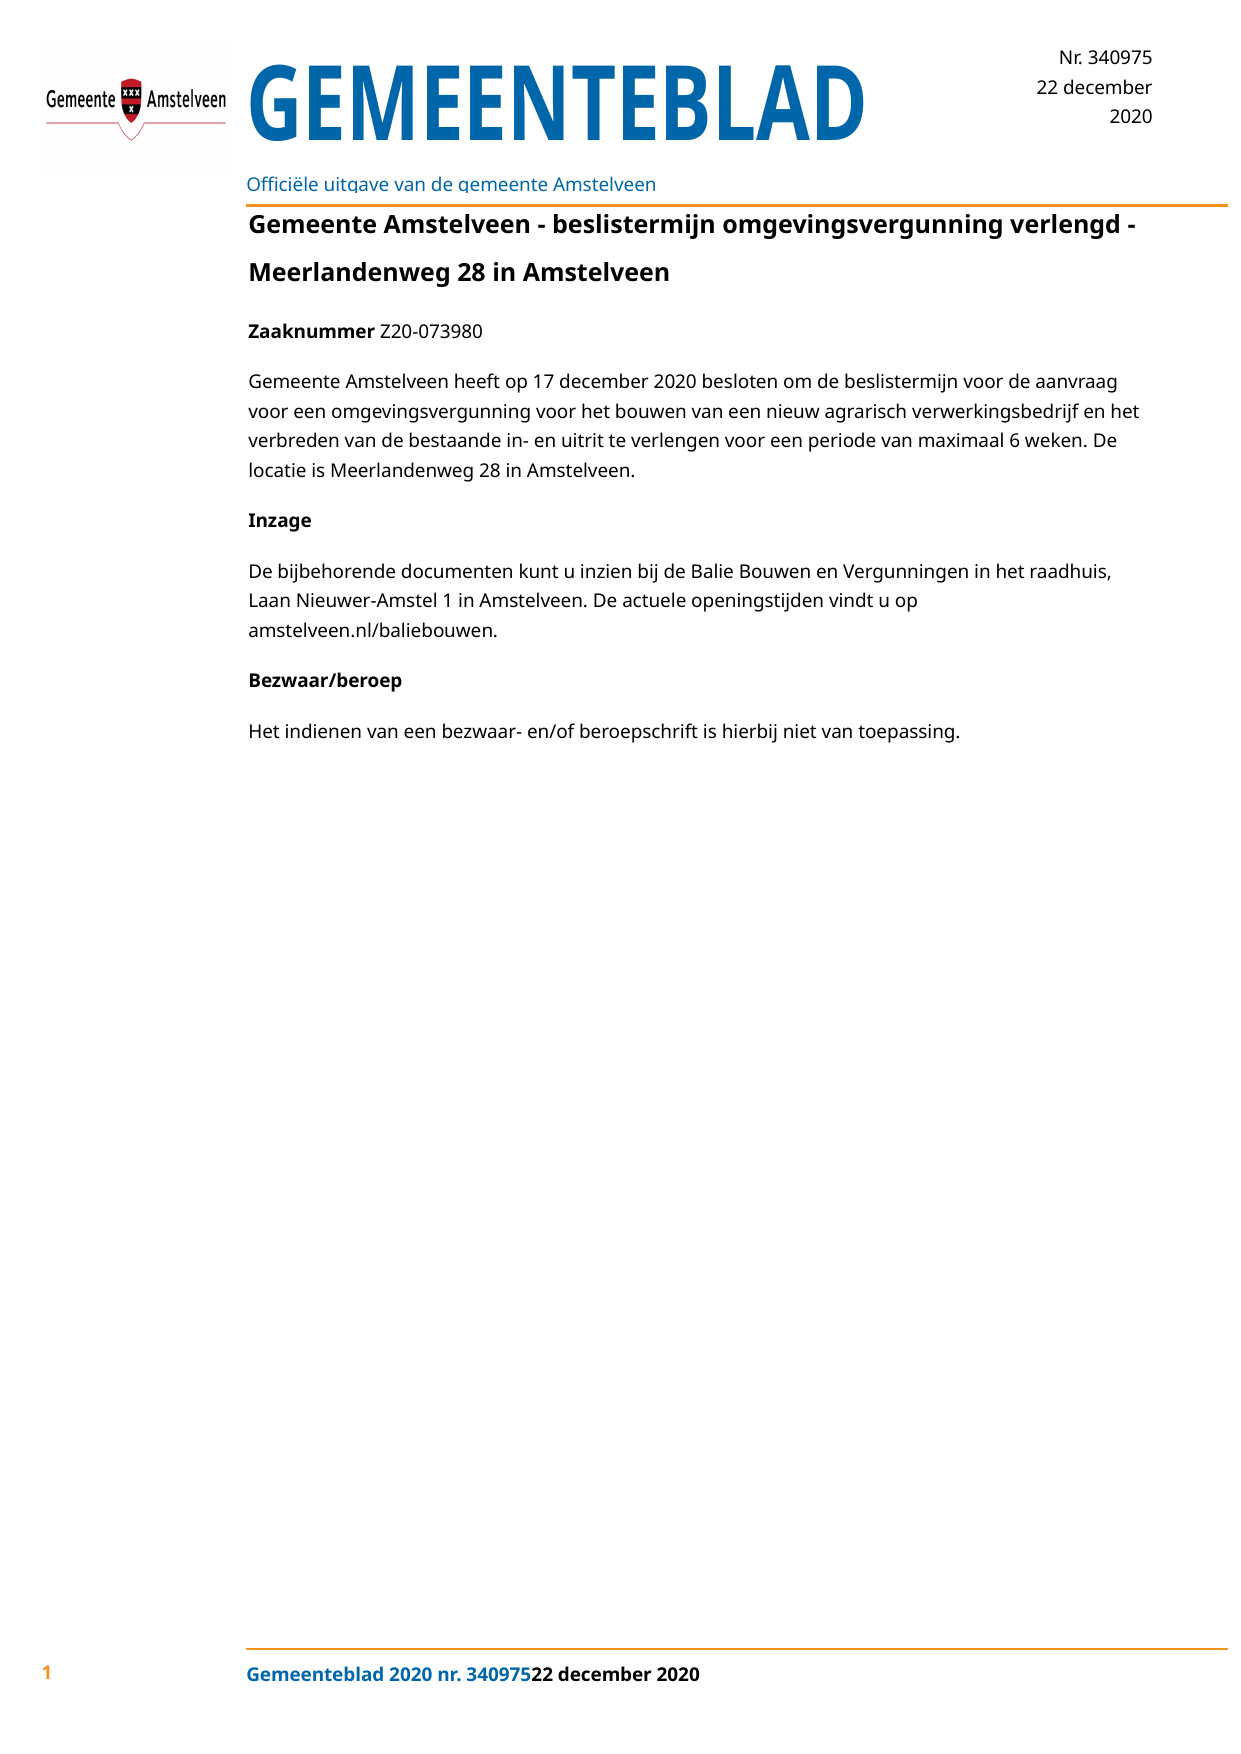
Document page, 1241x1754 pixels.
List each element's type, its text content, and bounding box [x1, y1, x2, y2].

text Het indienen van een bezwaar- en/of beroepschrift is hierbij niet van toepassing. [248, 718, 1152, 744]
text Zaaknummer Z20-073980 [248, 318, 1152, 344]
text Inzage [248, 507, 1152, 533]
text De bijbehorende documenten kunt u inzien bij de Balie Bouwen en Vergunningen in het raadhuis, Laan Nieuwer-Amstel 1 in Amstelveen. De actuele openingstijden vindt u op amstelveen.nl/baliebouwen. [248, 558, 1152, 643]
picture [41, 47, 231, 172]
text Gemeente Amstelveen - beslistermijn omgevingsvergunning verlengd - Meerlandenweg 28 in Amstelveen [248, 207, 1152, 288]
text Bezwaar/beroep [248, 667, 1152, 693]
text Gemeente Amstelveen heeft op 17 december 2020 besloten om de beslistermijn voor de aanvraag voor een omgevingsvergunning voor het bouwen van een nieuw agrarisch verwerkingsbedrijf en het verbreden van de bestaande in- en uitrit te verlengen voor een periode van maximaal 6 weken. De locatie is Meerlandenweg 28 in Amstelveen. [248, 368, 1152, 483]
